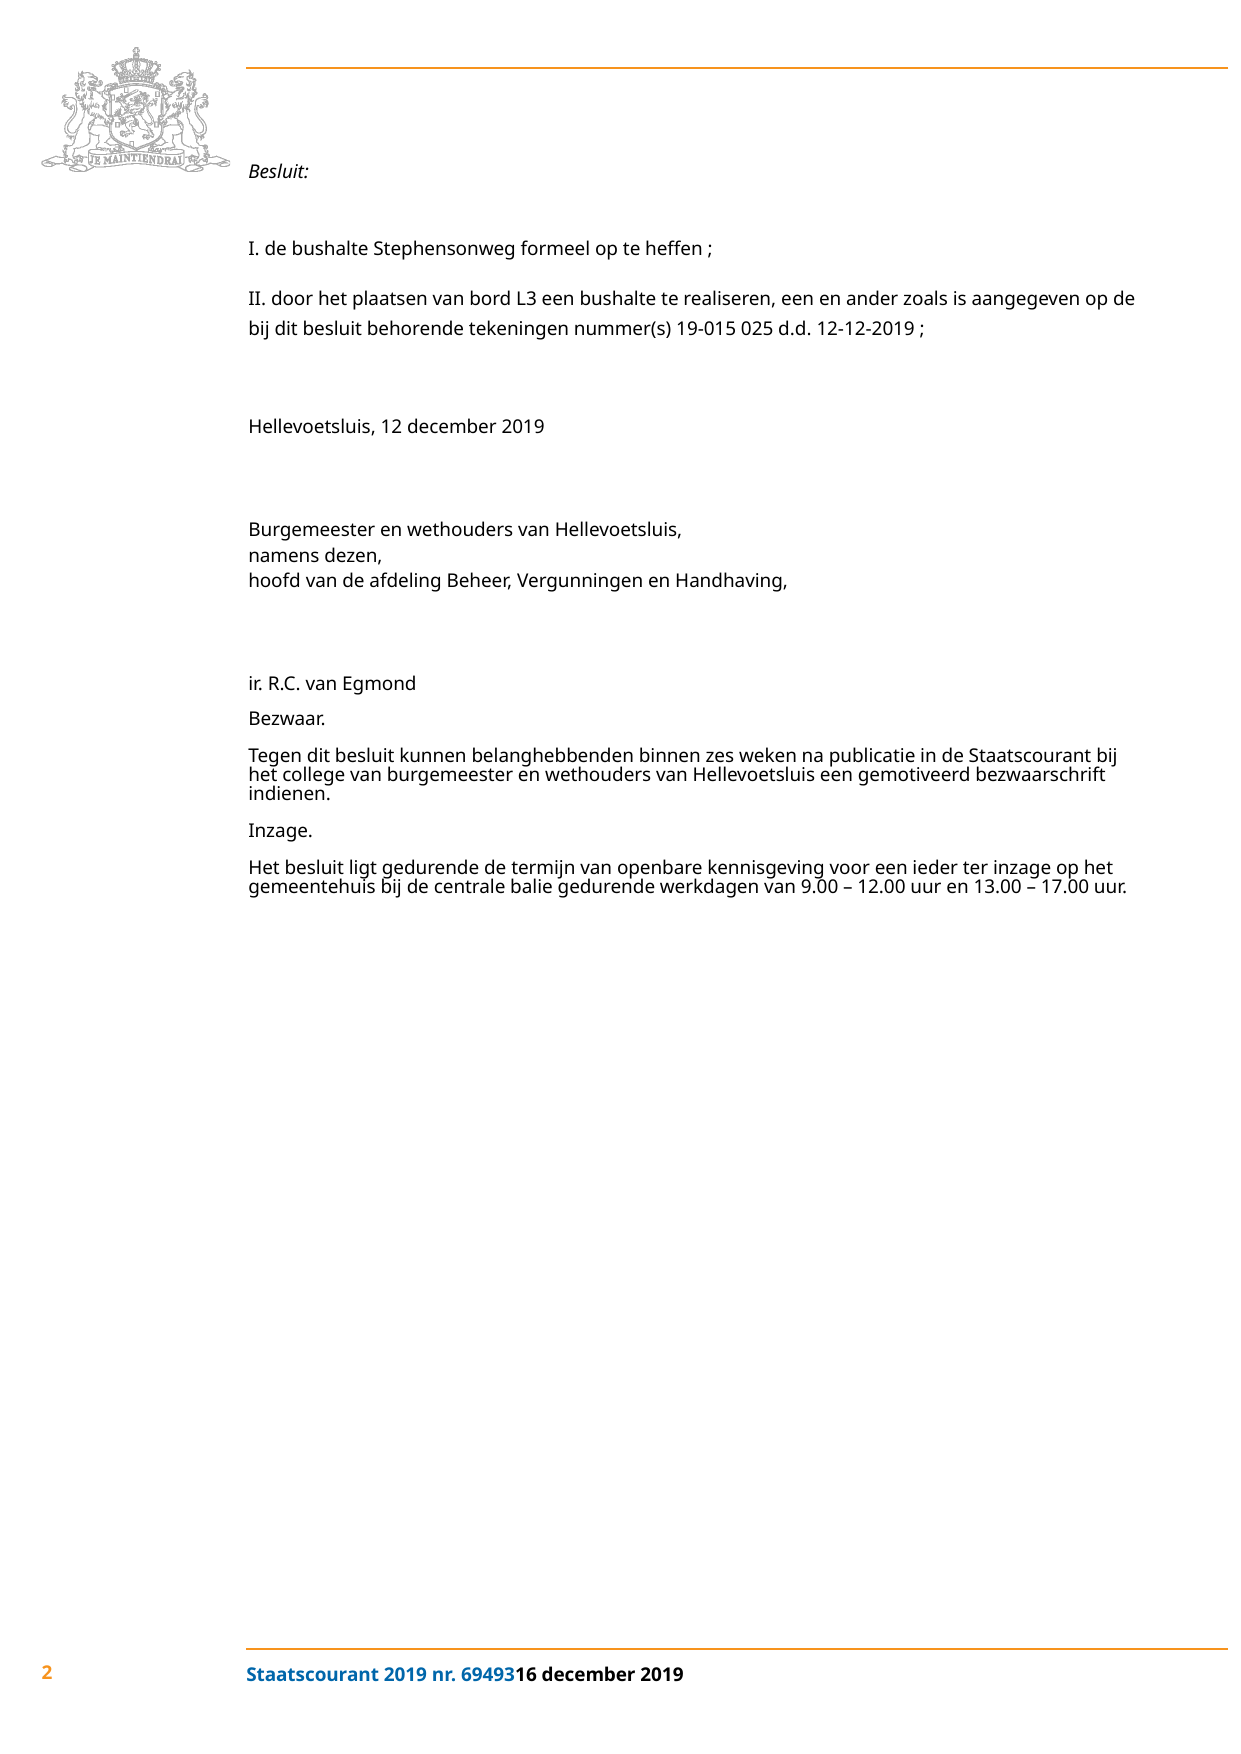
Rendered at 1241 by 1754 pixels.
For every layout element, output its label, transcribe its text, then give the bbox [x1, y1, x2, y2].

text Hellevoetsluis, 12 december 2019 [248, 413, 1152, 439]
text Besluit: [248, 159, 1152, 184]
text ir. R.C. van Egmond [248, 670, 1152, 696]
text II. door het plaatsen van bord L3 een bushalte te realiseren, een en ander zoals is aangegeven op de bij dit besluit behorende tekeningen nummer(s) 19-015 025 d.d. 12-12-2019 ; [248, 285, 1152, 341]
picture [41, 47, 231, 172]
text namens dezen, [248, 542, 1152, 567]
text I. de bushalte Stephensonweg formeel op te heffen ; [248, 235, 1152, 261]
text Burgemeester en wethouders van Hellevoetsluis, [248, 516, 1152, 542]
text Tegen dit besluit kunnen belanghebbenden binnen zes weken na publicatie in de Staatscourant bij het college van burgemeester en wethouders van Hellevoetsluis een gemotiveerd bezwaarschrift indienen. [248, 747, 1152, 804]
text Inzage. [248, 822, 1152, 842]
text Bezwaar. [248, 710, 1152, 729]
text Het besluit ligt gedurende de termijn van openbare kennisgeving voor een ieder ter inzage op het gemeentehuis bij de centrale balie gedurende werkdagen van 9.00 – 12.00 uur en 13.00 – 17.00 uur. [248, 859, 1152, 898]
text hoofd van de afdeling Beheer, Vergunningen en Handhaving, [248, 567, 1152, 593]
